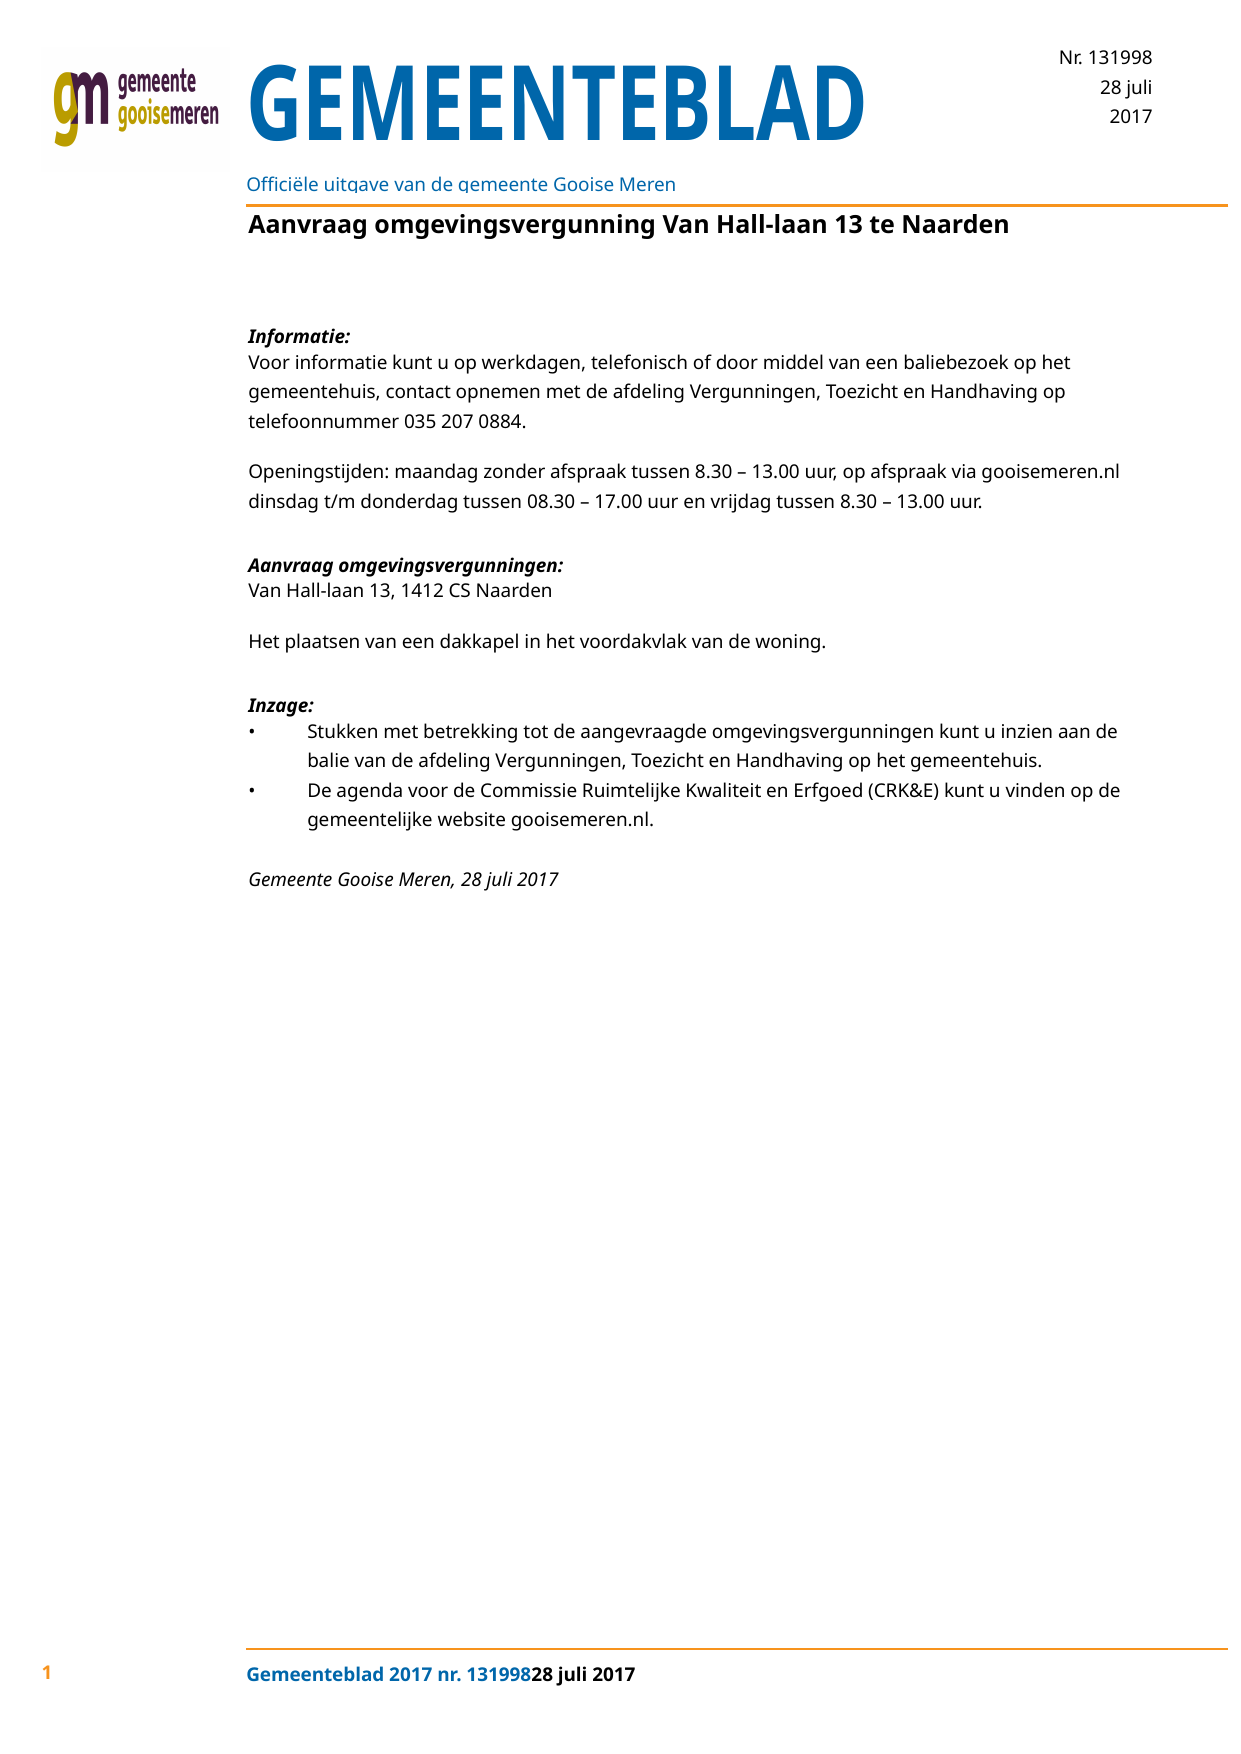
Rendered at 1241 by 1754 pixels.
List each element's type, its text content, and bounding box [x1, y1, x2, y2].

picture [41, 47, 231, 172]
text Van Hall-laan 13, 1412 CS Naarden [248, 578, 1152, 603]
text Openingstijden: maandag zonder afspraak tussen 8.30 – 13.00 uur, op afspraak via gooisemeren.nl dinsdag t/m donderdag tussen 08.30 – 17.00 uur en vrijdag tussen 8.30 – 13.00 uur. [248, 458, 1152, 514]
text Informatie: [248, 323, 1152, 349]
text Het plaatsen van een dakkapel in het voordakvlak van de woning. [248, 628, 1152, 654]
text Aanvraag omgevingsvergunning Van Hall-laan 13 te Naarden [248, 207, 1152, 241]
text Inzage: [248, 692, 1152, 718]
list De agenda voor de Commissie Ruimtelijke Kwaliteit en Erfgoed (CRK&E) kunt u vinden op de gemeentelijke website gooisemeren.nl. [248, 777, 1152, 832]
list Stukken met betrekking tot de aangevraagde omgevingsvergunningen kunt u inzien aan de balie van de afdeling Vergunningen, Toezicht en Handhaving op het gemeentehuis. [248, 718, 1152, 773]
text Gemeente Gooise Meren, 28 juli 2017 [248, 866, 1152, 891]
text Voor informatie kunt u op werkdagen, telefonisch of door middel van een baliebezoek op het gemeentehuis, contact opnemen met de afdeling Vergunningen, Toezicht en Handhaving op telefoonnummer 035 207 0884. [248, 349, 1152, 434]
text Aanvraag omgevingsvergunningen: [248, 552, 1152, 578]
